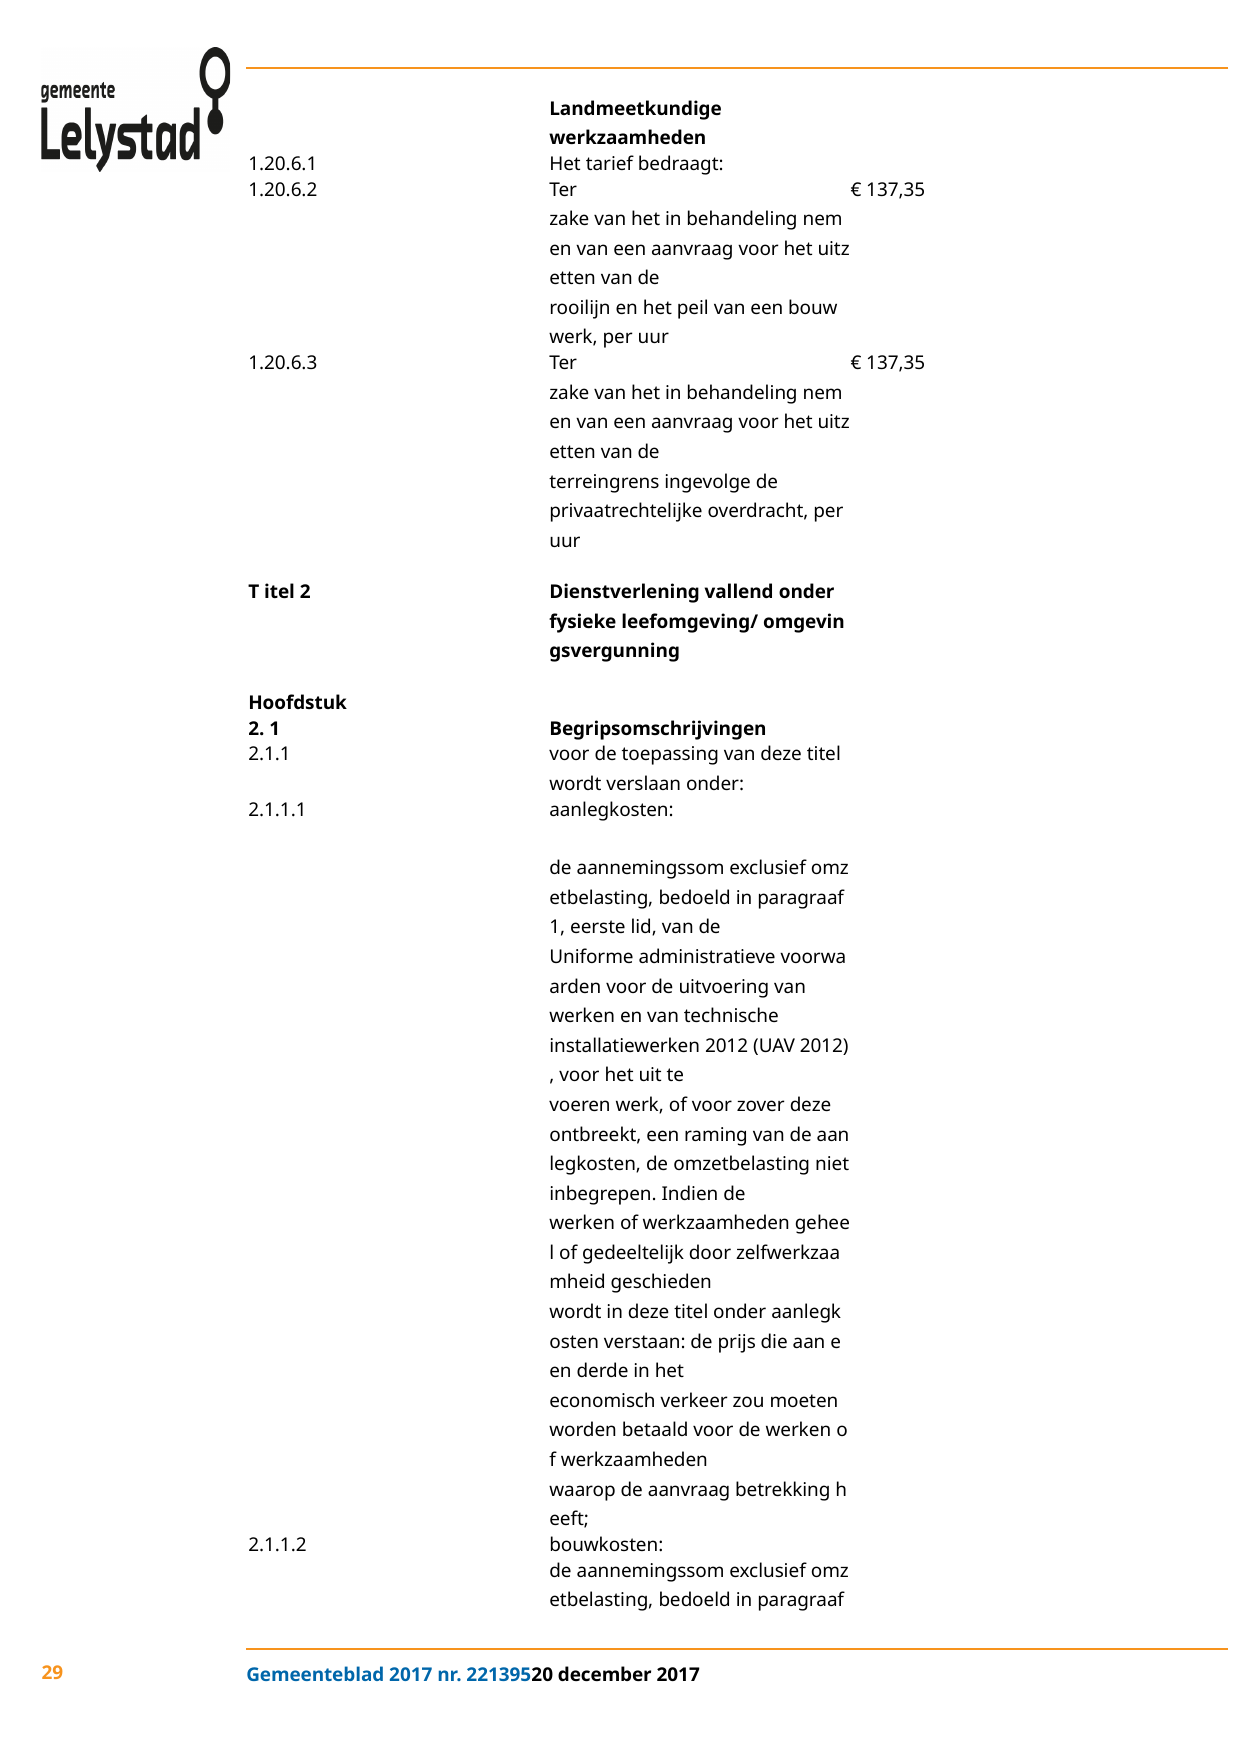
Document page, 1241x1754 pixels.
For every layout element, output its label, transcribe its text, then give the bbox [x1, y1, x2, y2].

table_cell [850, 1531, 1152, 1557]
table_header [248, 855, 549, 1531]
table_cell [248, 95, 549, 150]
table_cell [850, 579, 1152, 663]
table_cell [549, 689, 850, 715]
table_cell Het tarief bedraagt: [549, 150, 850, 176]
table_cell 2. 1 [248, 715, 549, 741]
table_cell 1.20.6.3 [248, 350, 549, 553]
table_cell 2.1.1.2 [248, 1531, 549, 1557]
table_cell € 137,35 [850, 350, 1152, 553]
table_cell [850, 741, 1152, 796]
table_cell 1.20.6.2 [248, 176, 549, 349]
table_cell 2.1.1.1 [248, 796, 549, 822]
table_cell [850, 150, 1152, 176]
table_cell [248, 1557, 549, 1612]
table_cell [549, 663, 850, 689]
table_cell Ter zake van het in behandeling nemen van een aanvraag voor het uitzetten van de rooilijn en het peil van een bouwwerk, per uur [549, 176, 850, 349]
table_cell T itel 2 [248, 579, 549, 663]
table_cell Ter zake van het in behandeling nemen van een aanvraag voor het uitzetten van de terreingrens ingevolge de privaatrechtelijke overdracht, per uur [549, 350, 850, 553]
table_cell € 137,35 [850, 176, 1152, 349]
table_cell [850, 663, 1152, 689]
table_cell Begripsomschrijvingen [549, 715, 850, 741]
table_cell 2.1.1 [248, 741, 549, 796]
table_cell [850, 95, 1152, 150]
table_cell [248, 553, 549, 578]
table_cell bouwkosten: [549, 1531, 850, 1557]
table_cell Hoofdstuk [248, 689, 549, 715]
table_cell [850, 796, 1152, 822]
table_cell aanlegkosten: [549, 796, 850, 822]
table_cell [850, 715, 1152, 741]
picture [41, 47, 231, 172]
table_cell 1.20.6.1 [248, 150, 549, 176]
table_cell Dienstverlening vallend onder fysieke leefomgeving/ omgevingsvergunning [549, 579, 850, 663]
table_cell [248, 663, 549, 689]
table_header [850, 855, 1152, 1531]
table_cell [850, 1557, 1152, 1612]
table_cell de aannemingssom exclusief omzetbelasting, bedoeld in paragraaf [549, 1557, 850, 1612]
table_cell [549, 553, 850, 578]
table_header de aannemingssom exclusief omzetbelasting, bedoeld in paragraaf 1, eerste lid, van de Uniforme administratieve voorwaarden voor de uitvoering van werken en van technische installatiewerken 2012 (UAV 2012), voor het uit te voeren werk, of voor zover deze ontbreekt, een raming van de aanlegkosten, de omzetbelasting niet inbegrepen. Indien de werken of werkzaamheden geheel of gedeeltelijk door zelfwerkzaamheid geschieden wordt in deze titel onder aanlegkosten verstaan: de prijs die aan een derde in het economisch verkeer zou moeten worden betaald voor de werken of werkzaamheden waarop de aanvraag betrekking heeft; [549, 855, 850, 1531]
table_cell [850, 553, 1152, 578]
table_cell voor de toepassing van deze titel wordt verslaan onder: [549, 741, 850, 796]
table_cell Landmeetkundige werkzaamheden [549, 95, 850, 150]
table_cell [850, 689, 1152, 715]
